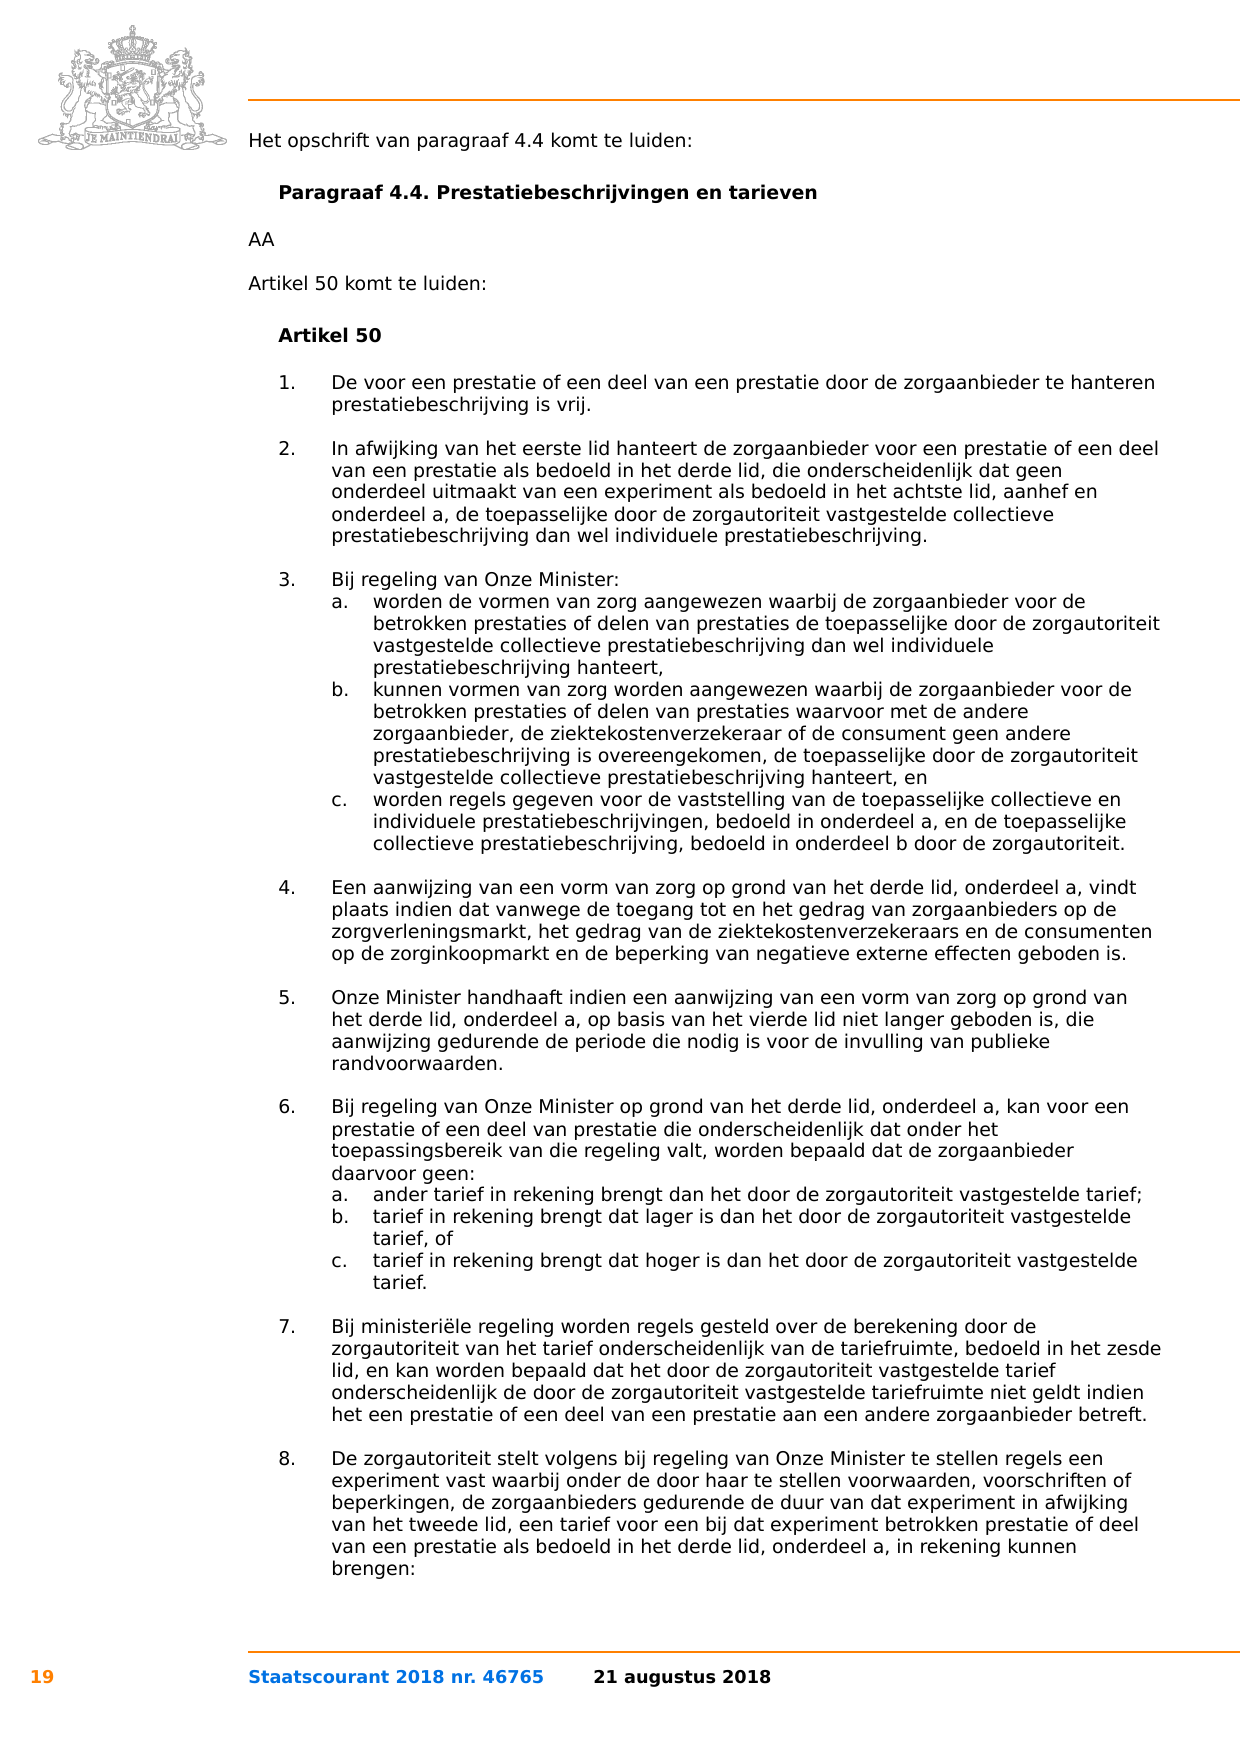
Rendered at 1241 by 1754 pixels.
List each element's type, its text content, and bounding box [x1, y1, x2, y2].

text AA [248, 229, 1163, 251]
text 6. Bij regeling van Onze Minister op grond van het derde lid, onderdeel a, kan voor een prestatie of een deel van prestatie die onderscheidenlijk dat onder het toepassingsbereik van die regeling valt, worden bepaald dat de zorgaanbieder daarvoor geen: [278, 1096, 1163, 1184]
text c. tarief in rekening brengt dat hoger is dan het door de zorgautoriteit vastgestelde tarief. [331, 1250, 1163, 1294]
picture [38, 25, 227, 150]
text 8. De zorgautoriteit stelt volgens bij regeling van Onze Minister te stellen regels een experiment vast waarbij onder de door haar te stellen voorwaarden, voorschriften of beperkingen, de zorgaanbieders gedurende de duur van dat experiment in afwijking van het tweede lid, een tarief voor een bij dat experiment betrokken prestatie of deel van een prestatie als bedoeld in het derde lid, onderdeel a, in rekening kunnen brengen: [278, 1448, 1163, 1580]
text c. worden regels gegeven voor de vaststelling van de toepasselijke collectieve en individuele prestatiebeschrijvingen, bedoeld in onderdeel a, en de toepasselijke collectieve prestatiebeschrijving, bedoeld in onderdeel b door de zorgautoriteit. [331, 789, 1163, 855]
subtitle Artikel 50 [278, 325, 1163, 347]
text Het opschrift van paragraaf 4.4 komt te luiden: [248, 130, 1163, 152]
text 4. Een aanwijzing van een vorm van zorg op grond van het derde lid, onderdeel a, vindt plaats indien dat vanwege de toegang tot en het gedrag van zorgaanbieders op de zorgverleningsmarkt, het gedrag van de ziektekostenverzekeraars en de consumenten op de zorginkoopmarkt en de beperking van negatieve externe effecten geboden is. [278, 877, 1163, 965]
text a. ander tarief in rekening brengt dan het door de zorgautoriteit vastgestelde tarief; [331, 1184, 1163, 1206]
text Artikel 50 komt te luiden: [248, 273, 1163, 295]
text b. kunnen vormen van zorg worden aangewezen waarbij de zorgaanbieder voor de betrokken prestaties of delen van prestaties waarvoor met de andere zorgaanbieder, de ziektekostenverzekeraar of de consument geen andere prestatiebeschrijving is overeengekomen, de toepasselijke door de zorgautoriteit vastgestelde collectieve prestatiebeschrijving hanteert, en [331, 679, 1163, 789]
text a. worden de vormen van zorg aangewezen waarbij de zorgaanbieder voor de betrokken prestaties of delen van prestaties de toepasselijke door de zorgautoriteit vastgestelde collectieve prestatiebeschrijving dan wel individuele prestatiebeschrijving hanteert, [331, 591, 1163, 679]
text b. tarief in rekening brengt dat lager is dan het door de zorgautoriteit vastgestelde tarief, of [331, 1206, 1163, 1250]
text 2. In afwijking van het eerste lid hanteert de zorgaanbieder voor een prestatie of een deel van een prestatie als bedoeld in het derde lid, die onderscheidenlijk dat geen onderdeel uitmaakt van een experiment als bedoeld in het achtste lid, aanhef en onderdeel a, de toepasselijke door de zorgautoriteit vastgestelde collectieve prestatiebeschrijving dan wel individuele prestatiebeschrijving. [278, 437, 1163, 547]
text 7. Bij ministeriële regeling worden regels gesteld over de berekening door de zorgautoriteit van het tarief onderscheidenlijk van de tariefruimte, bedoeld in het zesde lid, en kan worden bepaald dat het door de zorgautoriteit vastgestelde tarief onderscheidenlijk de door de zorgautoriteit vastgestelde tariefruimte niet geldt indien het een prestatie of een deel van een prestatie aan een andere zorgaanbieder betreft. [278, 1316, 1163, 1426]
text 3. Bij regeling van Onze Minister: [278, 569, 1163, 591]
text 1. De voor een prestatie of een deel van een prestatie door de zorgaanbieder te hanteren prestatiebeschrijving is vrij. [278, 372, 1163, 416]
text 5. Onze Minister handhaaft indien een aanwijzing van een vorm van zorg op grond van het derde lid, onderdeel a, op basis van het vierde lid niet langer geboden is, die aanwijzing gedurende de periode die nodig is voor de invulling van publieke randvoorwaarden. [278, 987, 1163, 1074]
subtitle Paragraaf 4.4. Prestatiebeschrijvingen en tarieven [278, 182, 1163, 204]
